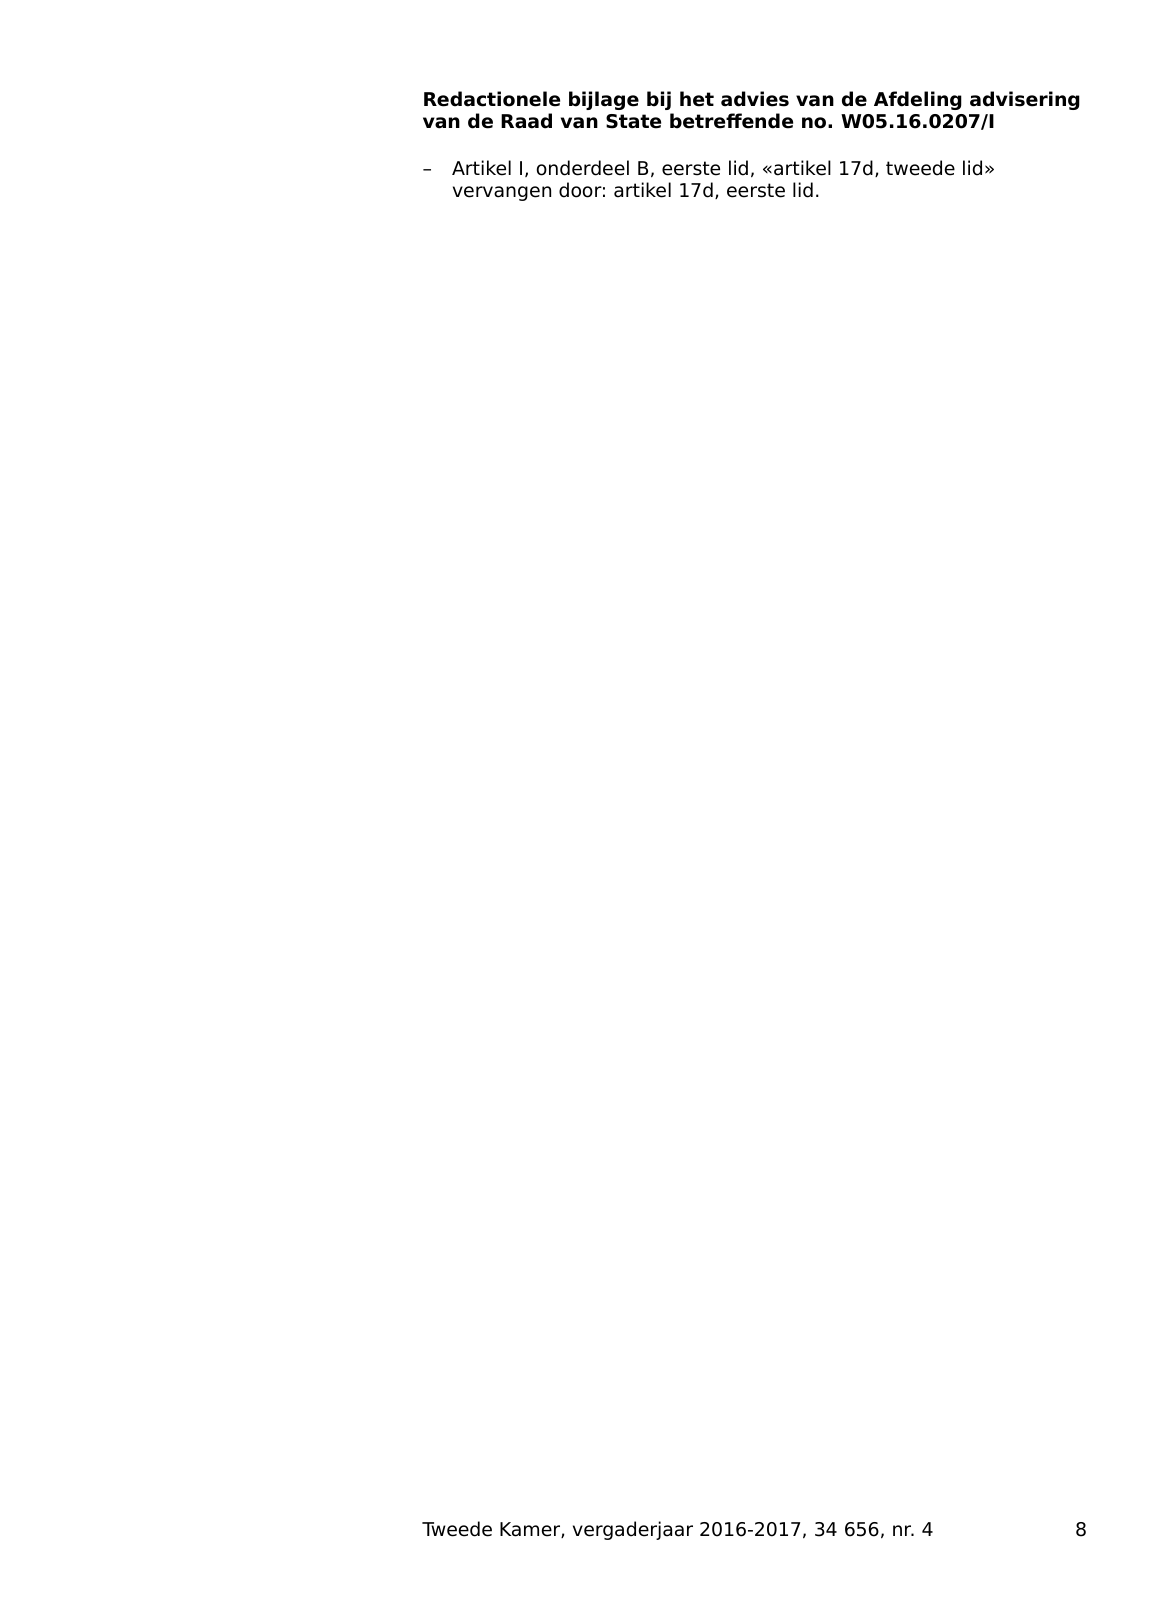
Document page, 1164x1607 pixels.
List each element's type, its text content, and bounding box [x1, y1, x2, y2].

text – Artikel I, onderdeel B, eerste lid, «artikel 17d, tweede lid» vervangen door: artikel 17d, eerste lid. [422, 158, 1087, 202]
subtitle Redactionele bijlage bij het advies van de Afdeling advisering van de Raad van State betreffende no. W05.16.0207/I [422, 89, 1087, 133]
